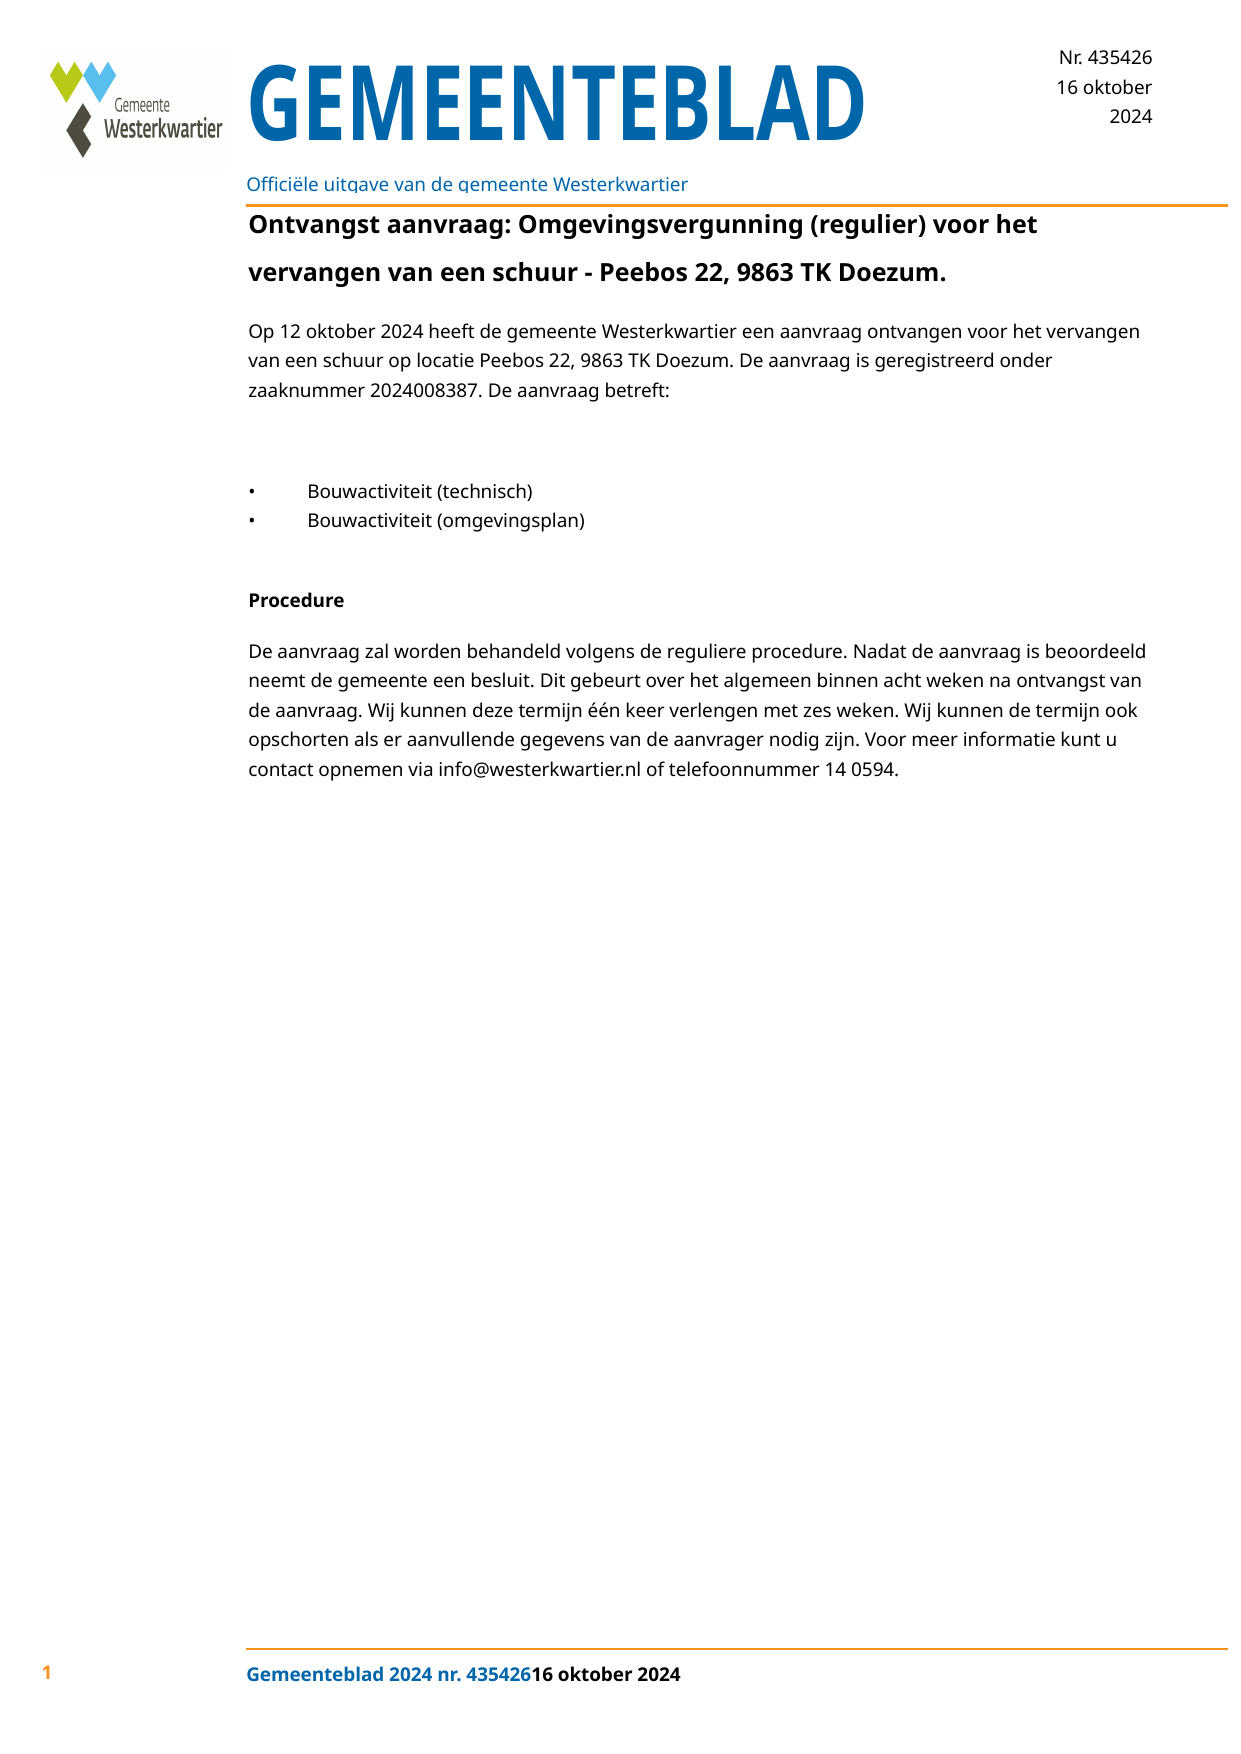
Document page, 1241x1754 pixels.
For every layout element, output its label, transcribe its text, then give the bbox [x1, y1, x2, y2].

text Op 12 oktober 2024 heeft de gemeente Westerkwartier een aanvraag ontvangen voor het vervangen van een schuur op locatie Peebos 22, 9863 TK Doezum. De aanvraag is geregistreerd onder zaaknummer 2024008387. De aanvraag betreft: [248, 318, 1152, 403]
text Ontvangst aanvraag: Omgevingsvergunning (regulier) voor het vervangen van een schuur - Peebos 22, 9863 TK Doezum. [248, 207, 1152, 288]
list Bouwactiviteit (omgevingsplan) [248, 507, 1152, 533]
text De aanvraag zal worden behandeld volgens de reguliere procedure. Nadat de aanvraag is beoordeeld neemt de gemeente een besluit. Dit gebeurt over het algemeen binnen acht weken na ontvangst van de aanvraag. Wij kunnen deze termijn één keer verlengen met zes weken. Wij kunnen de termijn ook opschorten als er aanvullende gegevens van de aanvrager nodig zijn. Voor meer informatie kunt u contact opnemen via info@westerkwartier.nl of telefoonnummer 14 0594. [248, 638, 1152, 782]
text Procedure [248, 587, 1152, 613]
picture [41, 47, 231, 172]
list Bouwactiviteit (technisch) [248, 478, 1152, 504]
